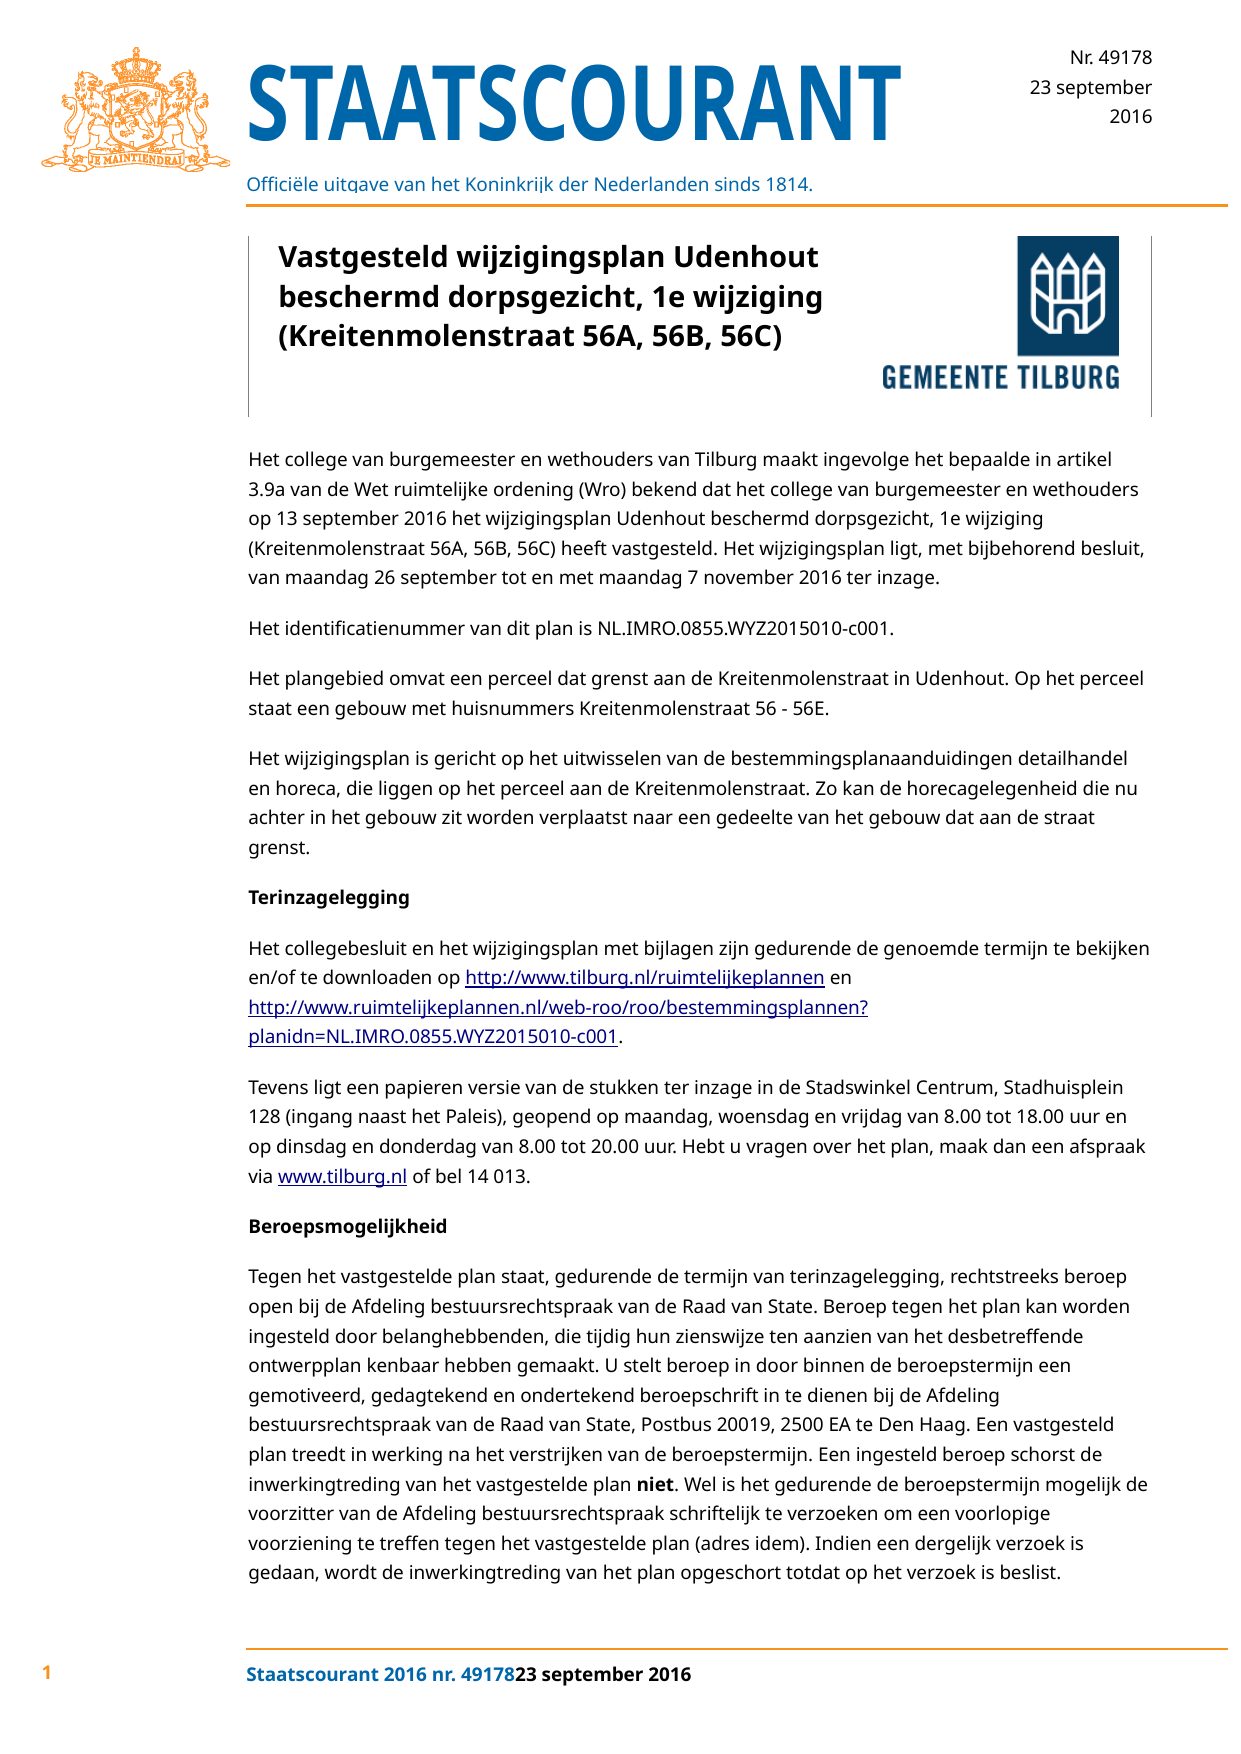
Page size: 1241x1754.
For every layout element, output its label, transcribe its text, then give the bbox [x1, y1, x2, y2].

text Het college van burgemeester en wethouders van Tilburg maakt ingevolge het bepaalde in artikel 3.9a van de Wet ruimtelijke ordening (Wro) bekend dat het college van burgemeester en wethouders op 13 september 2016 het wijzigingsplan Udenhout beschermd dorpsgezicht, 1e wijziging (Kreitenmolenstraat 56A, 56B, 56C) heeft vastgesteld. Het wijzigingsplan ligt, met bijbehorend besluit, van maandag 26 september tot en met maandag 7 november 2016 ter inzage. [248, 446, 1152, 590]
picture [41, 47, 231, 172]
text Tegen het vastgestelde plan staat, gedurende de termijn van terinzagelegging, rechtstreeks beroep open bij de Afdeling bestuursrechtspraak van de Raad van State. Beroep tegen het plan kan worden ingesteld door belanghebbenden, die tijdig hun zienswijze ten aanzien van het desbetreffende ontwerpplan kenbaar hebben gemaakt. U stelt beroep in door binnen de beroepstermijn een gemotiveerd, gedagtekend en ondertekend beroepschrift in te dienen bij de Afdeling bestuursrechtspraak van de Raad van State, Postbus 20019, 2500 EA te Den Haag. Een vastgesteld plan treedt in werking na het verstrijken van de beroepstermijn. Een ingesteld beroep schorst de inwerkingtreding van het vastgestelde plan niet. Wel is het gedurende de beroepstermijn mogelijk de voorzitter van de Afdeling bestuursrechtspraak schriftelijk te verzoeken om een voorlopige voorziening te treffen tegen het vastgestelde plan (adres idem). Indien een dergelijk verzoek is gedaan, wordt de inwerkingtreding van het plan opgeschort totdat op het verzoek is beslist. [248, 1264, 1152, 1585]
text Terinzagelegging [248, 884, 1152, 910]
text Het plangebied omvat een perceel dat grenst aan de Kreitenmolenstraat in Udenhout. Op het perceel staat een gebouw met huisnummers Kreitenmolenstraat 56 - 56E. [248, 665, 1152, 721]
text Het identificatienummer van dit plan is NL.IMRO.0855.WYZ2015010-c001. [248, 615, 1152, 641]
table_header Vastgesteld wijzigingsplan Udenhout beschermd dorpsgezicht, 1e wijziging (Kreitenmolenstraat 56A, 56B, 56C) [249, 236, 850, 417]
text Het wijzigingsplan is gericht op het uitwisselen van de bestemmingsplanaanduidingen detailhandel en horeca, die liggen op het perceel aan de Kreitenmolenstraat. Zo kan de horecagelegenheid die nu achter in het gebouw zit worden verplaatst naar een gedeelte van het gebouw dat aan de straat grenst. [248, 745, 1152, 860]
text Het collegebesluit en het wijzigingsplan met bijlagen zijn gedurende de genoemde termijn te bekijken en/of te downloaden op http://www.tilburg.nl/ruimtelijkeplannen en http://www.ruimtelijkeplannen.nl/web-roo/roo/bestemmingsplannen?planidn=NL.IMRO.0855.WYZ2015010-c001. [248, 935, 1152, 1049]
text Beroepsmogelijkheid [248, 1213, 1152, 1239]
text Tevens ligt een papieren versie van de stukken ter inzage in de Stadswinkel Centrum, Stadhuisplein 128 (ingang naast het Paleis), geopend op maandag, woensdag en vrijdag van 8.00 tot 18.00 uur en op dinsdag en donderdag van 8.00 tot 20.00 uur. Hebt u vragen over het plan, maak dan een afspraak via www.tilburg.nl of bel 14 013. [248, 1074, 1152, 1188]
picture [882, 236, 1119, 391]
table_header [850, 236, 1151, 417]
